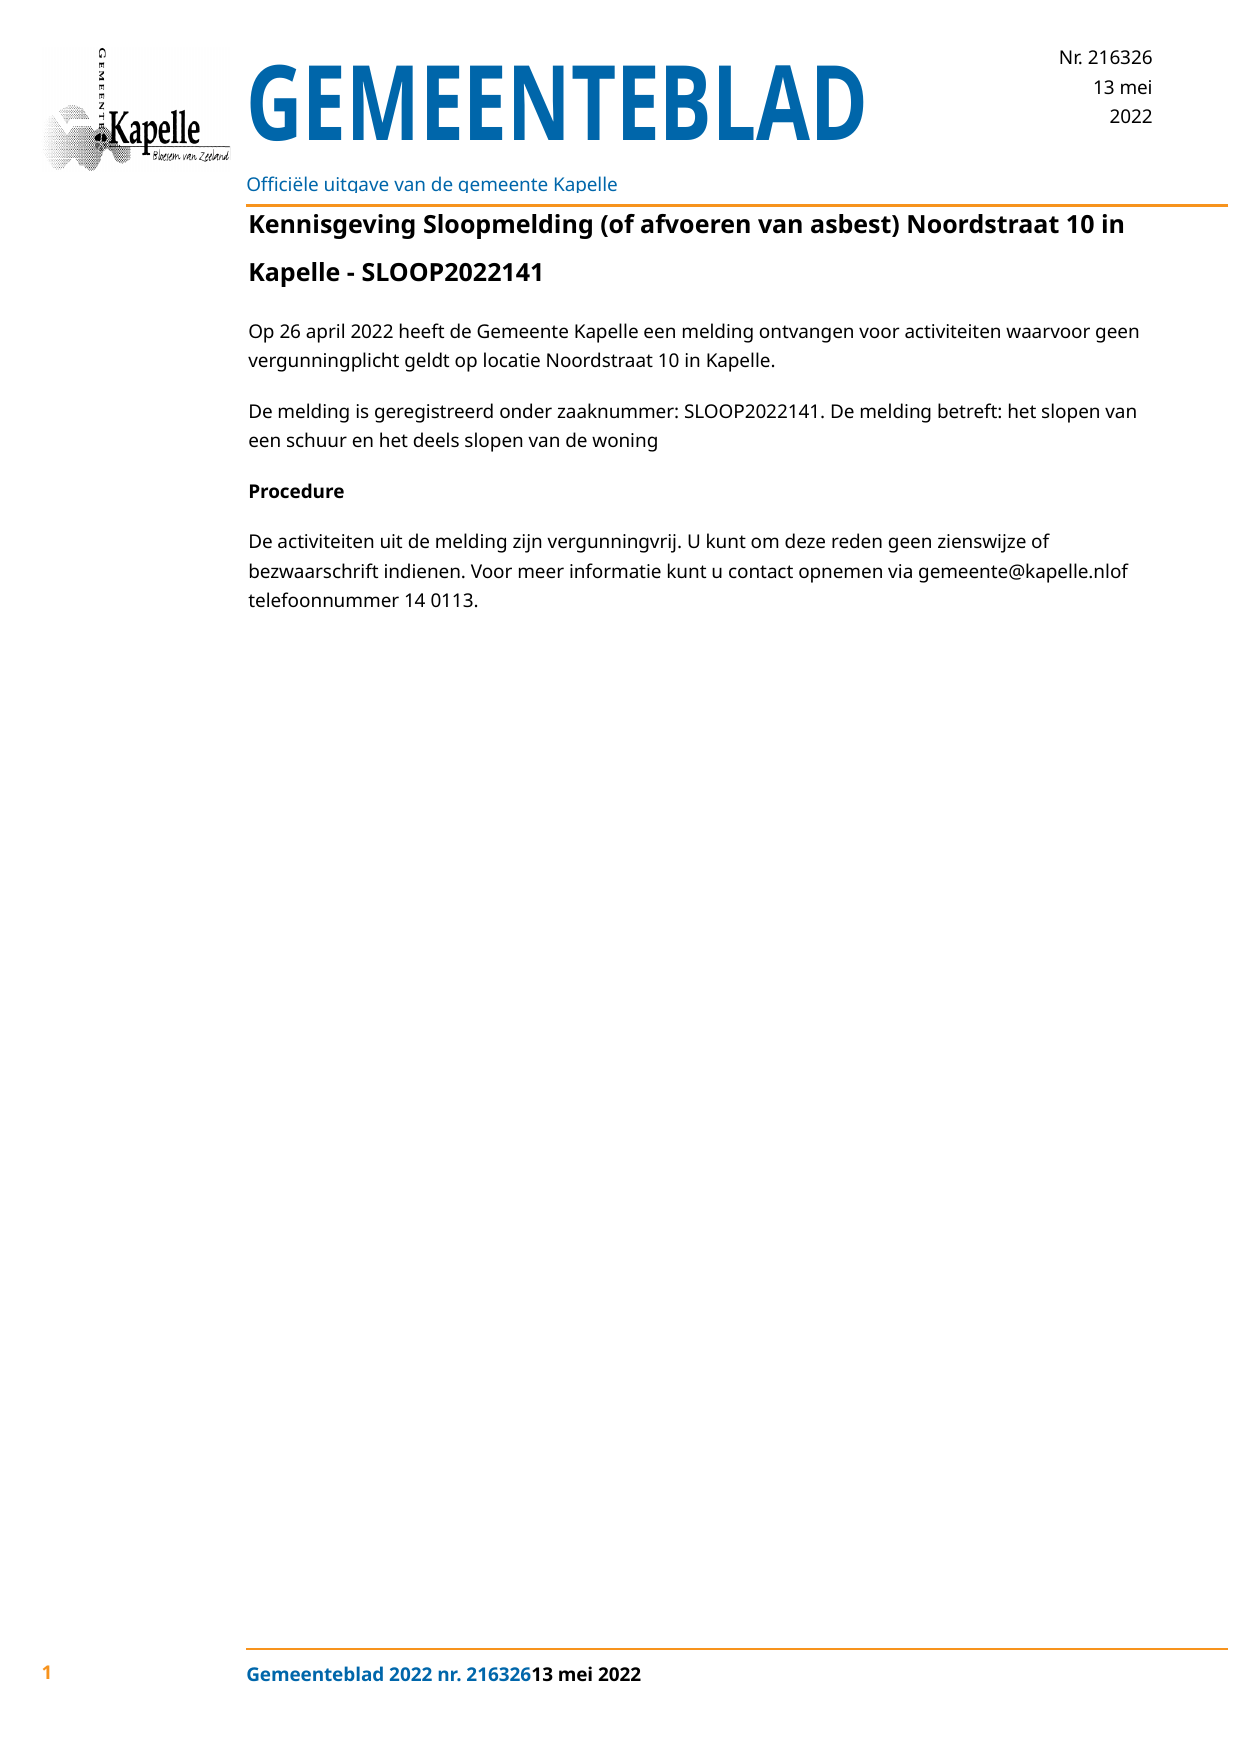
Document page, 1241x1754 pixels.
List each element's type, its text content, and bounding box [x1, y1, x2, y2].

picture [41, 47, 231, 172]
text Procedure [248, 478, 1152, 504]
text Op 26 april 2022 heeft de Gemeente Kapelle een melding ontvangen voor activiteiten waarvoor geen vergunningplicht geldt op locatie Noordstraat 10 in Kapelle. [248, 318, 1152, 373]
text De melding is geregistreerd onder zaaknummer: SLOOP2022141. De melding betreft: het slopen van een schuur en het deels slopen van de woning [248, 398, 1152, 453]
text De activiteiten uit de melding zijn vergunningvrij. U kunt om deze reden geen zienswijze of bezwaarschrift indienen. Voor meer informatie kunt u contact opnemen via gemeente@kapelle.nlof telefoonnummer 14 0113. [248, 528, 1152, 613]
text Kennisgeving Sloopmelding (of afvoeren van asbest) Noordstraat 10 in Kapelle - SLOOP2022141 [248, 207, 1152, 288]
